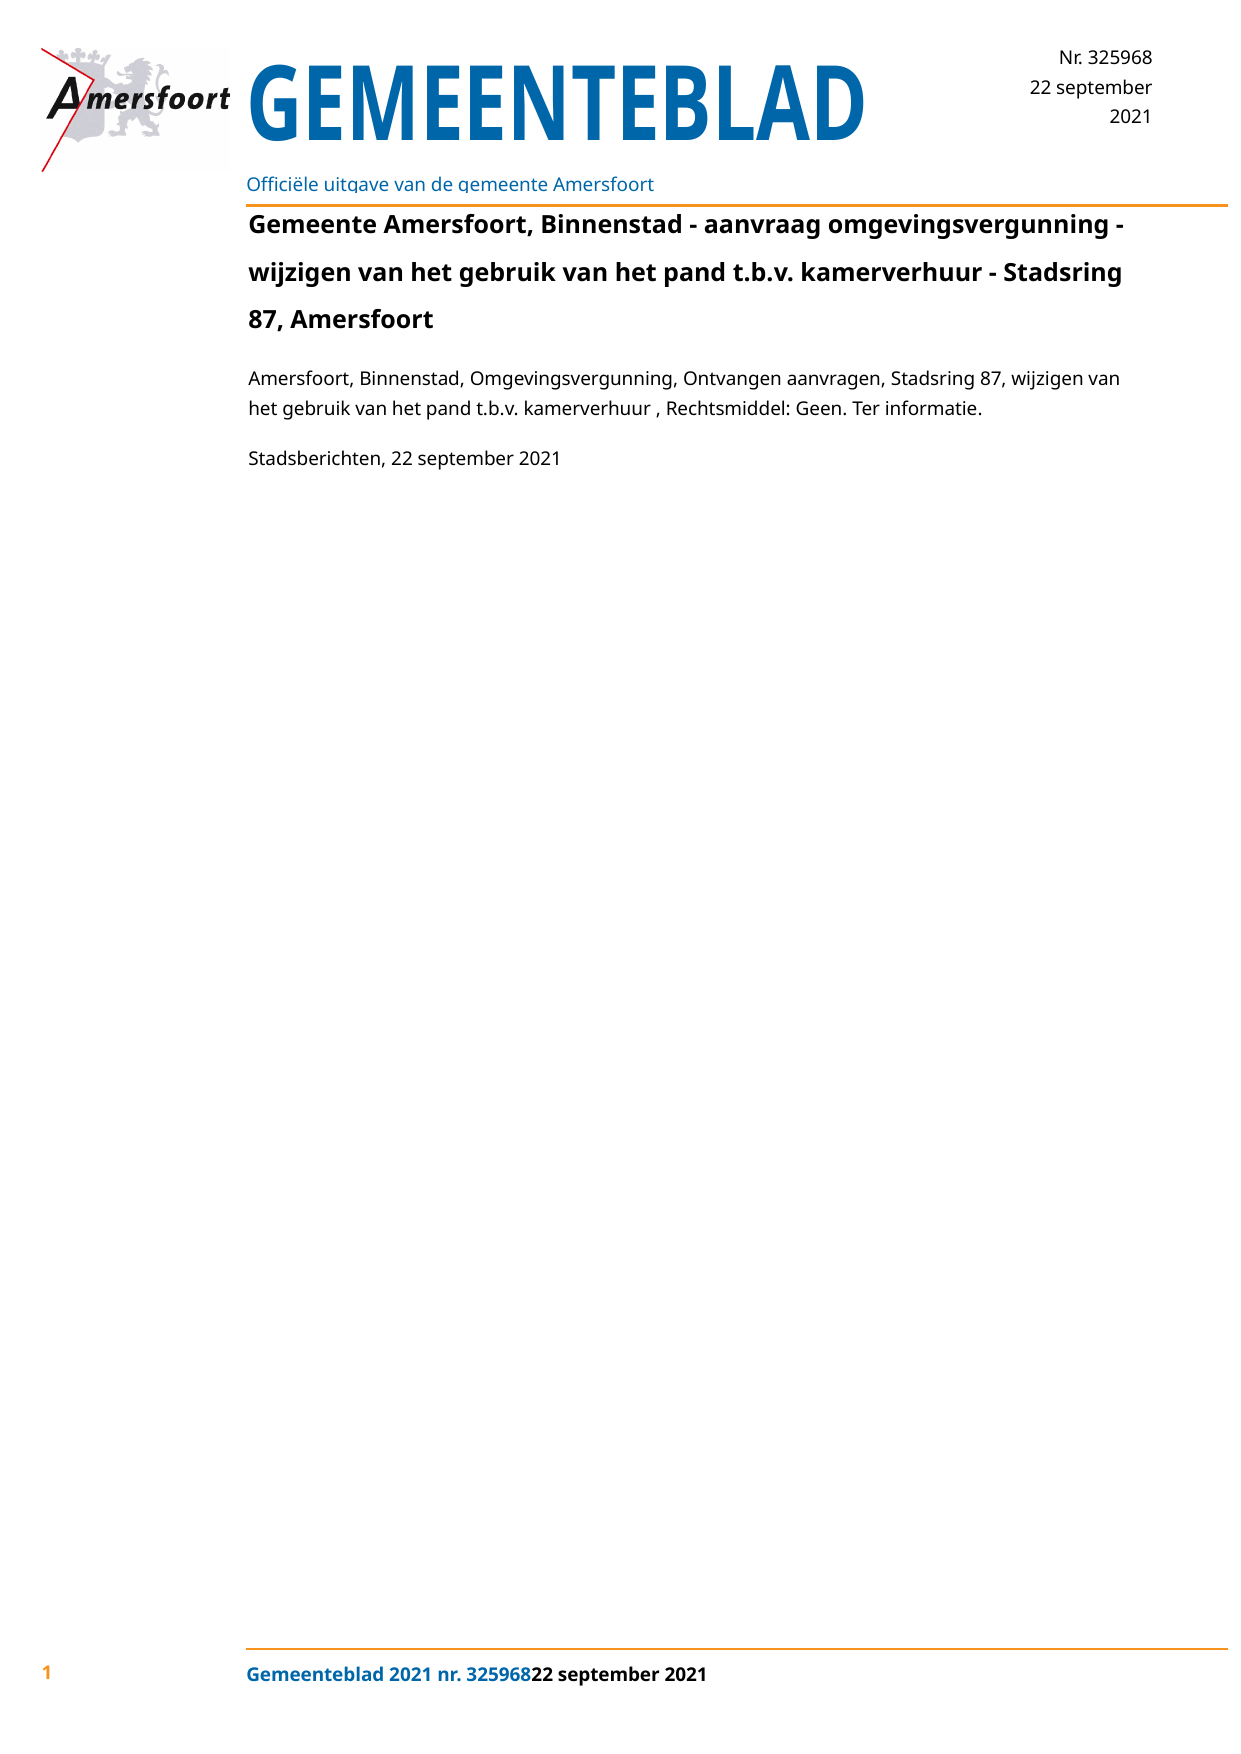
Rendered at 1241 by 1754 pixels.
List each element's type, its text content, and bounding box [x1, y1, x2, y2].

text Stadsberichten, 22 september 2021 [248, 446, 1152, 471]
text Gemeente Amersfoort, Binnenstad - aanvraag omgevingsvergunning - wijzigen van het gebruik van het pand t.b.v. kamerverhuur - Stadsring 87, Amersfoort [248, 207, 1152, 336]
picture [41, 47, 231, 172]
text Amersfoort, Binnenstad, Omgevingsvergunning, Ontvangen aanvragen, Stadsring 87, wijzigen van het gebruik van het pand t.b.v. kamerverhuur , Rechtsmiddel: Geen. Ter informatie. [248, 366, 1152, 421]
